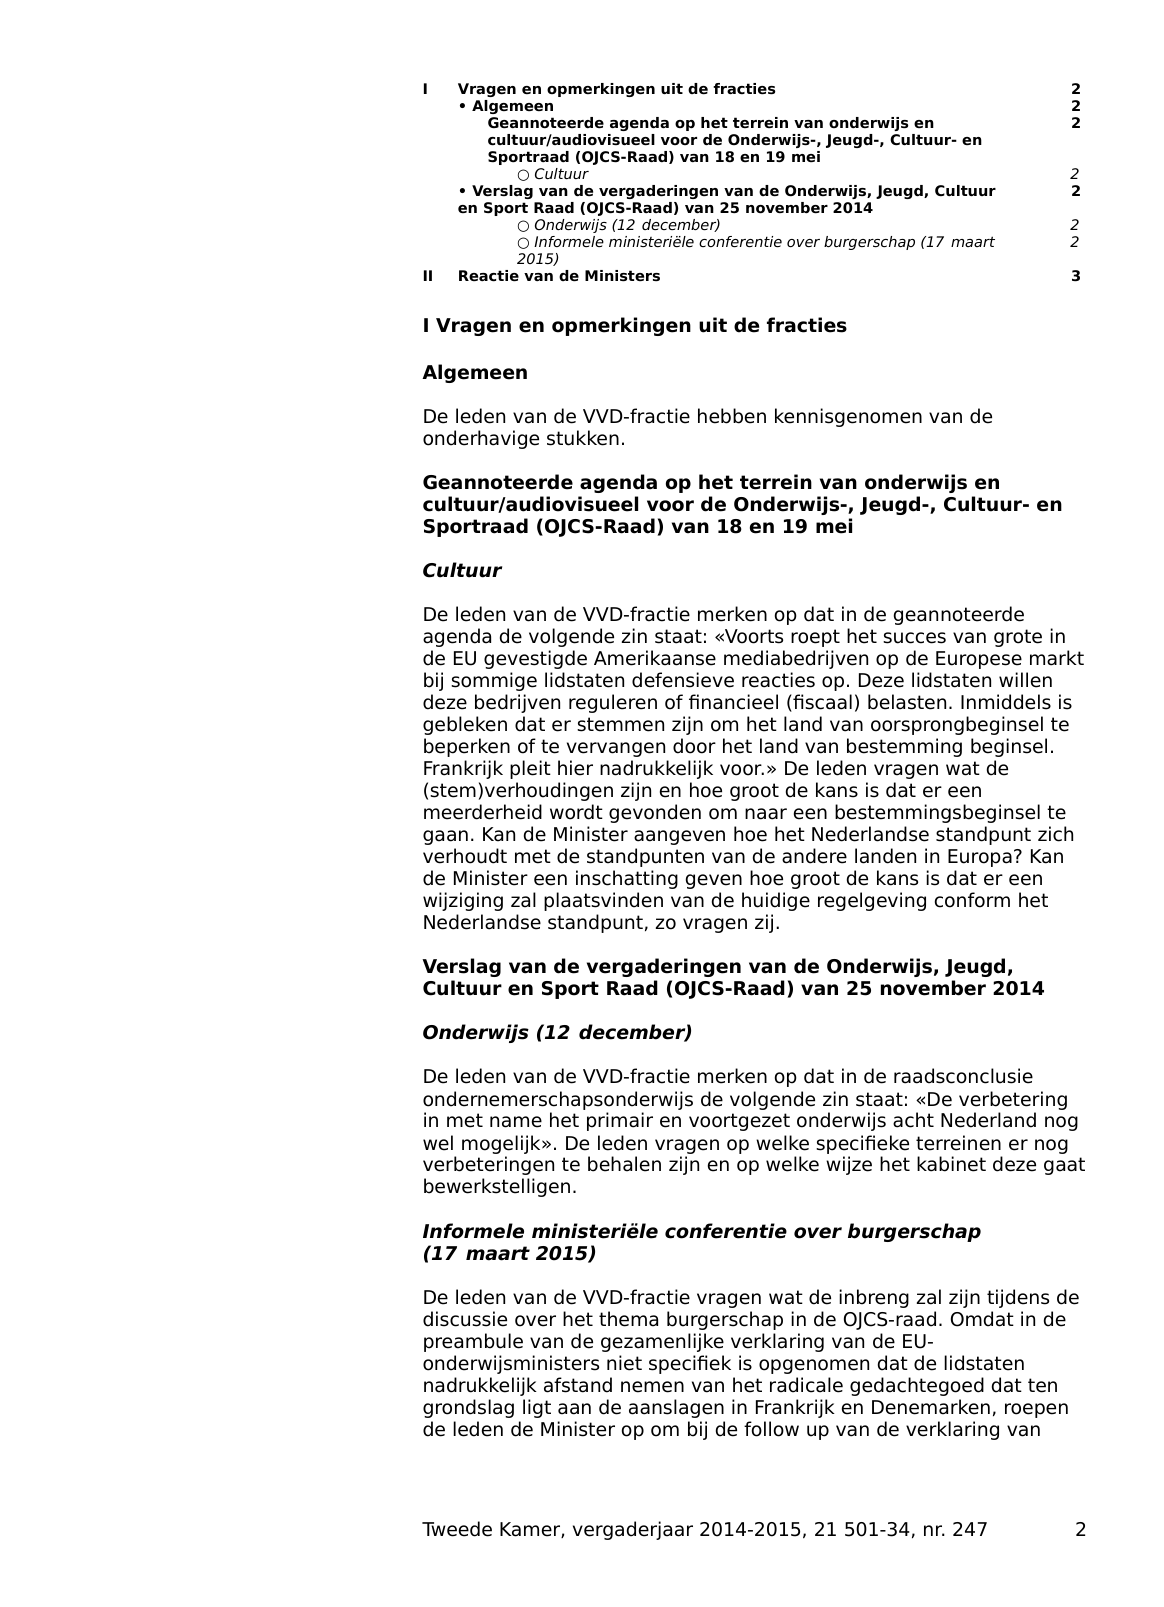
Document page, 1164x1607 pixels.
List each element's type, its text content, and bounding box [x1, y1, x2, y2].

subtitle Onderwijs (12 december) [422, 1022, 1087, 1044]
table_cell [422, 234, 452, 268]
text De leden van de VVD-fractie merken op dat in de geannoteerde agenda de volgende zin staat: «Voorts roept het succes van grote in de EU gevestigde Amerikaanse mediabedrijven op de Europese markt bij sommige lidstaten defensieve reacties op. Deze lidstaten willen deze bedrijven reguleren of financieel (fiscaal) belasten. Inmiddels is gebleken dat er stemmen zijn om het land van oorsprongbeginsel te beperken of te vervangen door het land van bestemming beginsel. Frankrijk pleit hier nadrukkelijk voor.» De leden vragen wat de (stem)verhoudingen zijn en hoe groot de kans is dat er een meerderheid wordt gevonden om naar een bestemmingsbeginsel te gaan. Kan de Minister aangeven hoe het Nederlandse standpunt zich verhoudt met de standpunten van de andere landen in Europa? Kan de Minister een inschatting geven hoe groot de kans is dat er een wijziging zal plaatsvinden van de huidige regelgeving conform het Nederlandse standpunt, zo vragen zij. [422, 604, 1087, 934]
table_cell 3 [1013, 268, 1087, 285]
table_cell [422, 115, 452, 166]
table_cell 2 [1013, 166, 1087, 183]
subtitle I Vragen en opmerkingen uit de fracties [422, 315, 1087, 337]
table_cell • Verslag van de vergaderingen van de Onderwijs, Jeugd, Cultuur en Sport Raad (OJCS-Raad) van 25 november 2014 [452, 183, 1013, 217]
table_header Vragen en opmerkingen uit de fracties [452, 81, 1013, 98]
table_cell 2 [1013, 183, 1087, 217]
table_cell [452, 166, 481, 183]
table_cell Reactie van de Ministers [452, 268, 1013, 285]
subtitle Cultuur [422, 560, 1087, 582]
table_header 2 [1013, 81, 1087, 98]
table_cell [481, 166, 511, 183]
table_cell ○ Onderwijs (12 december) [511, 217, 1013, 234]
subtitle Geannoteerde agenda op het terrein van onderwijs en cultuur/audiovisueel voor de Onderwijs-, Jeugd-, Cultuur- en Sportraad (OJCS-Raad) van 18 en 19 mei [422, 472, 1087, 538]
table_cell • Algemeen [452, 98, 1013, 115]
table_cell 2 [1013, 115, 1087, 166]
table_cell [422, 166, 452, 183]
text De leden van de VVD-fractie vragen wat de inbreng zal zijn tijdens de discussie over het thema burgerschap in de OJCS-raad. Omdat in de preambule van de gezamenlijke verklaring van de EU-onderwijsministers niet specifiek is opgenomen dat de lidstaten nadrukkelijk afstand nemen van het radicale gedachtegoed dat ten grondslag ligt aan de aanslagen in Frankrijk en Denemarken, roepen de leden de Minister op om bij de follow up van de verklaring van [422, 1287, 1087, 1441]
table_cell ○ Informele ministeriële conferentie over burgerschap (17 maart 2015) [511, 234, 1013, 268]
table_cell [452, 115, 481, 166]
table_cell Geannoteerde agenda op het terrein van onderwijs en cultuur/audiovisueel voor de Onderwijs-, Jeugd-, Cultuur- en Sportraad (OJCS-Raad) van 18 en 19 mei [481, 115, 1013, 166]
subtitle Verslag van de vergaderingen van de Onderwijs, Jeugd, Cultuur en Sport Raad (OJCS-Raad) van 25 november 2014 [422, 956, 1087, 1000]
subtitle Informele ministeriële conferentie over burgerschap (17 maart 2015) [422, 1221, 1087, 1264]
table_cell [422, 183, 452, 217]
subtitle Algemeen [422, 362, 1087, 384]
table_cell [481, 217, 511, 234]
table_cell [481, 234, 511, 268]
table_cell 2 [1013, 217, 1087, 234]
text De leden van de VVD-fractie hebben kennisgenomen van de onderhavige stukken. [422, 406, 1087, 450]
table_cell ○ Cultuur [511, 166, 1013, 183]
table_cell [422, 98, 452, 115]
table_cell [422, 217, 452, 234]
table_header I [422, 81, 452, 98]
text De leden van de VVD-fractie merken op dat in de raadsconclusie ondernemerschapsonderwijs de volgende zin staat: «De verbetering in met name het primair en voortgezet onderwijs acht Nederland nog wel mogelijk». De leden vragen op welke specifieke terreinen er nog verbeteringen te behalen zijn en op welke wijze het kabinet deze gaat bewerkstelligen. [422, 1066, 1087, 1198]
table_cell [452, 217, 481, 234]
table_cell [452, 234, 481, 268]
table_cell II [422, 268, 452, 285]
table_cell 2 [1013, 98, 1087, 115]
table_cell 2 [1013, 234, 1087, 268]
